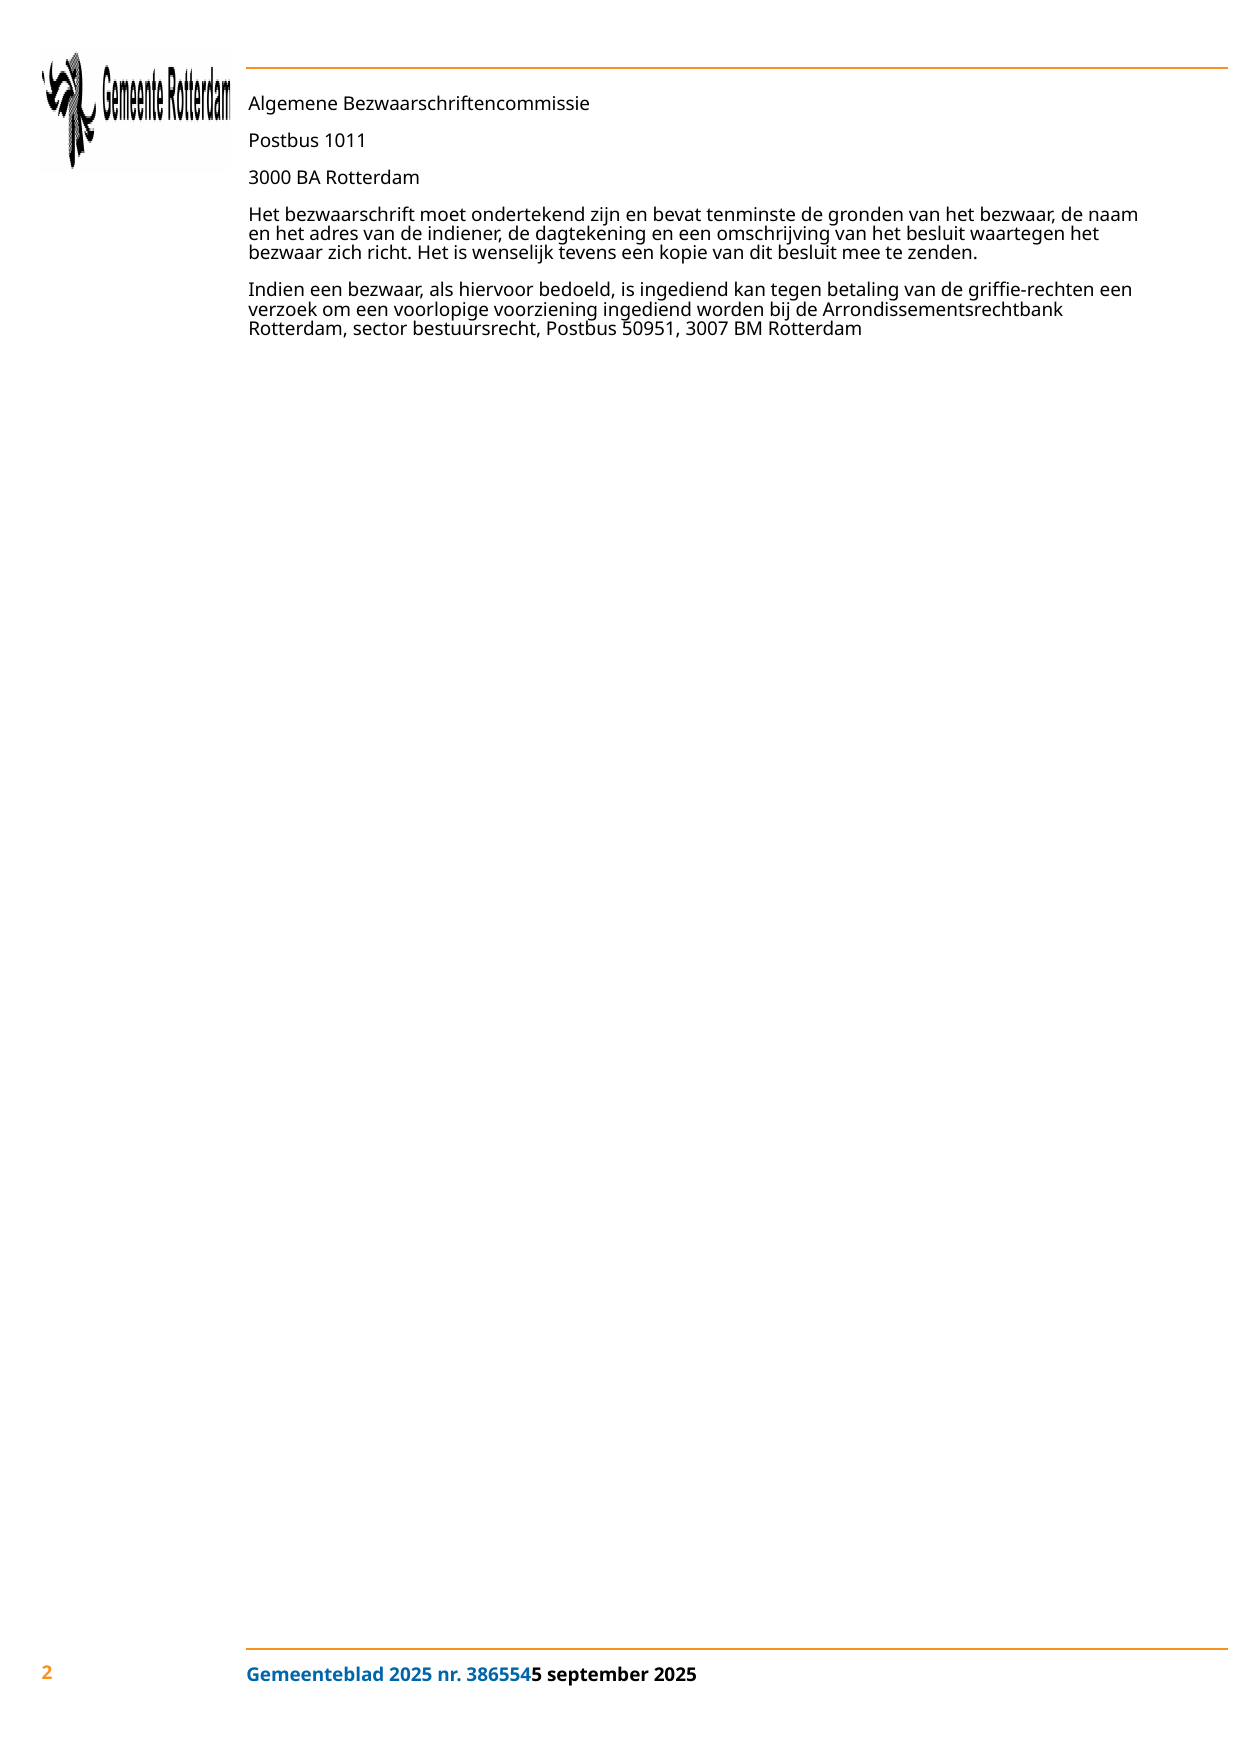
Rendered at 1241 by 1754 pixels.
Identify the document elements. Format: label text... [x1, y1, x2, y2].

text Algemene Bezwaarschriftencommissie [248, 95, 1152, 114]
text Het bezwaarschrift moet ondertekend zijn en bevat tenminste de gronden van het bezwaar, de naam en het adres van de indiener, de dagtekening en een omschrijving van het besluit waartegen het bezwaar zich richt. Het is wenselijk tevens een kopie van dit besluit mee te zenden. [248, 206, 1152, 263]
text Postbus 1011 [248, 132, 1152, 151]
picture [41, 47, 231, 172]
text Indien een bezwaar, als hiervoor bedoeld, is ingediend kan tegen betaling van de griffie-rechten een verzoek om een voorlopige voorziening ingediend worden bij de Arrondissementsrechtbank Rotterdam, sector bestuursrecht, Postbus 50951, 3007 BM Rotterdam [248, 281, 1152, 339]
text 3000 BA Rotterdam [248, 169, 1152, 188]
